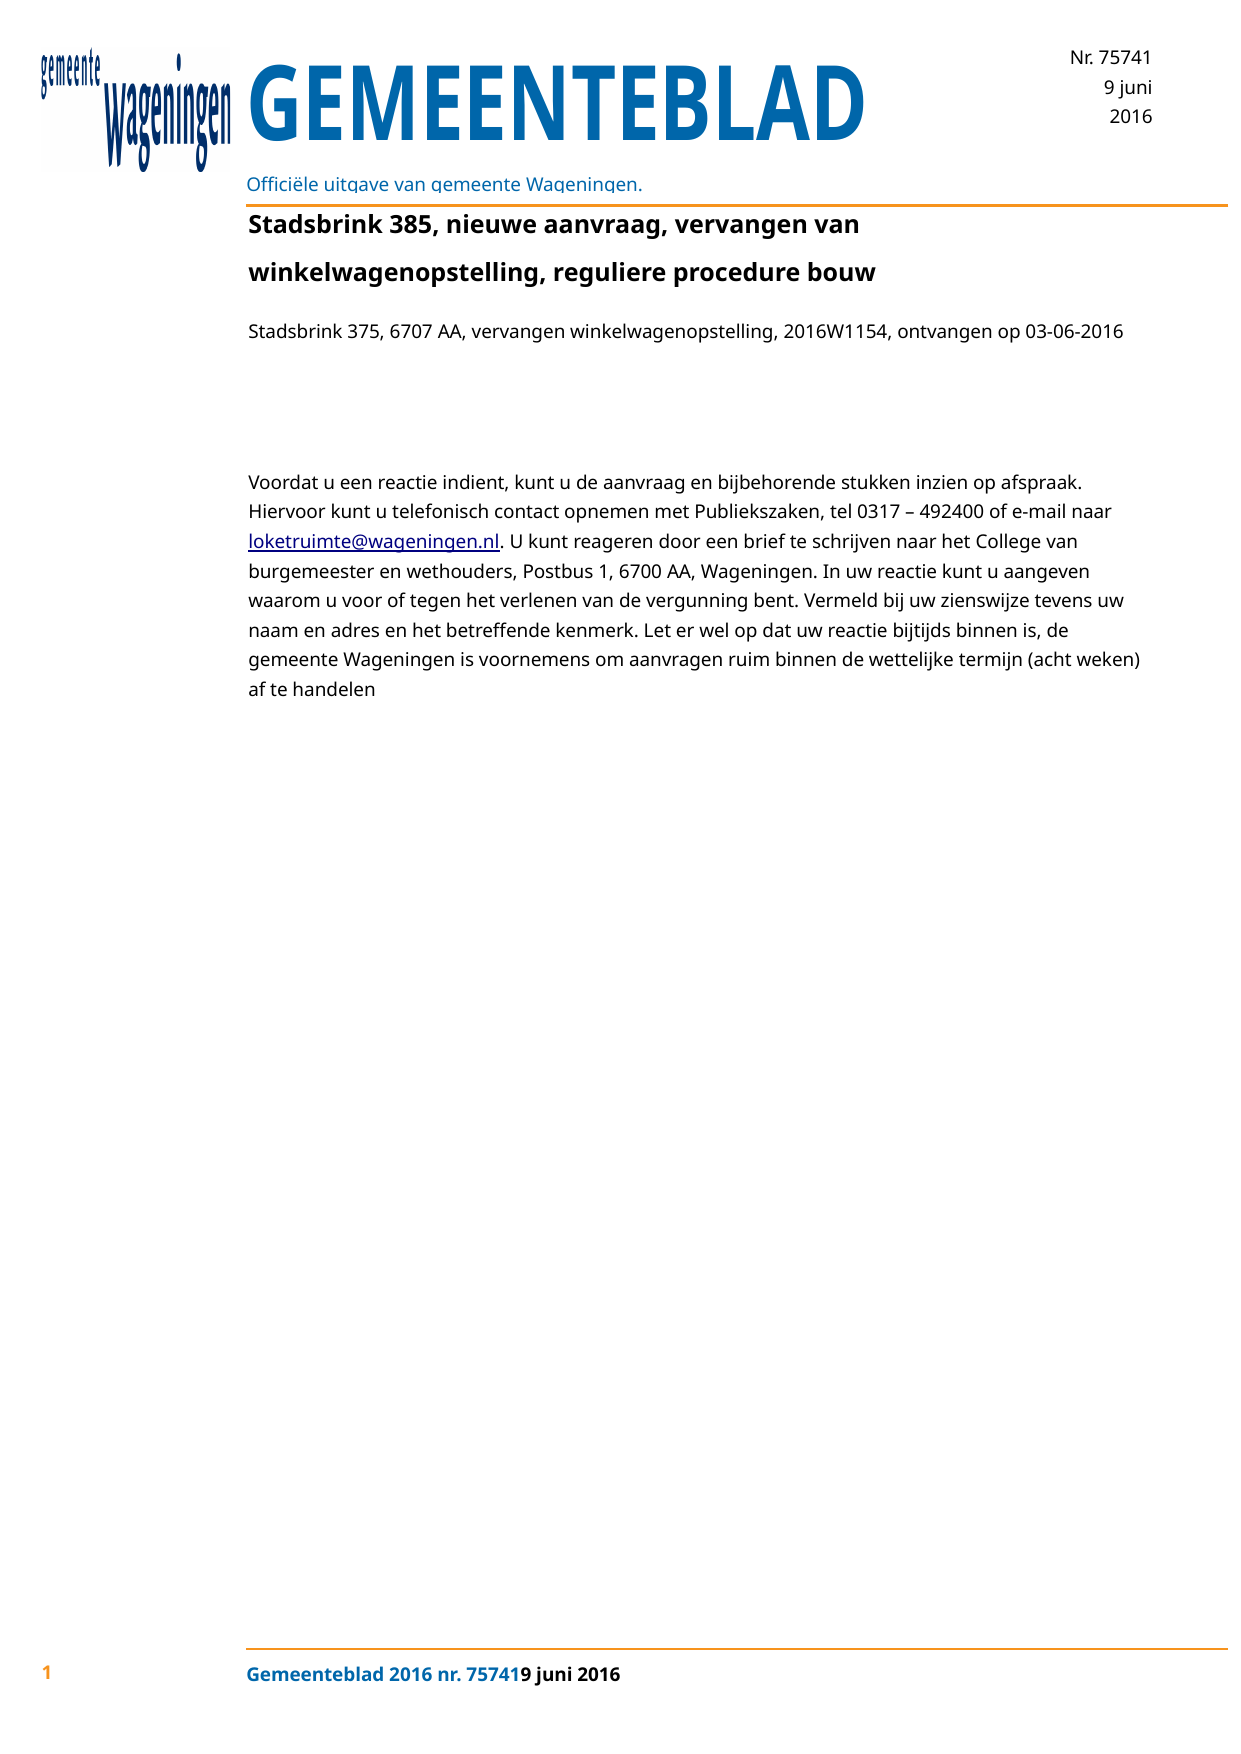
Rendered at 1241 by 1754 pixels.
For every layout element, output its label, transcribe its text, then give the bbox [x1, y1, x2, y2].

picture [41, 47, 231, 172]
text Stadsbrink 375, 6707 AA, vervangen winkelwagenopstelling, 2016W1154, ontvangen op 03-06-2016 [248, 318, 1152, 344]
text Voordat u een reactie indient, kunt u de aanvraag en bijbehorende stukken inzien op afspraak. Hiervoor kunt u telefonisch contact opnemen met Publiekszaken, tel 0317 – 492400 of e-mail naar loketruimte@wageningen.nl. U kunt reageren door een brief te schrijven naar het College van burgemeester en wethouders, Postbus 1, 6700 AA, Wageningen. In uw reactie kunt u aangeven waarom u voor of tegen het verlenen van de vergunning bent. Vermeld bij uw zienswijze tevens uw naam en adres en het betreffende kenmerk. Let er wel op dat uw reactie bijtijds binnen is, de gemeente Wageningen is voornemens om aanvragen ruim binnen de wettelijke termijn (acht weken) af te handelen [248, 469, 1152, 702]
text Stadsbrink 385, nieuwe aanvraag, vervangen van winkelwagenopstelling, reguliere procedure bouw [248, 207, 1152, 288]
